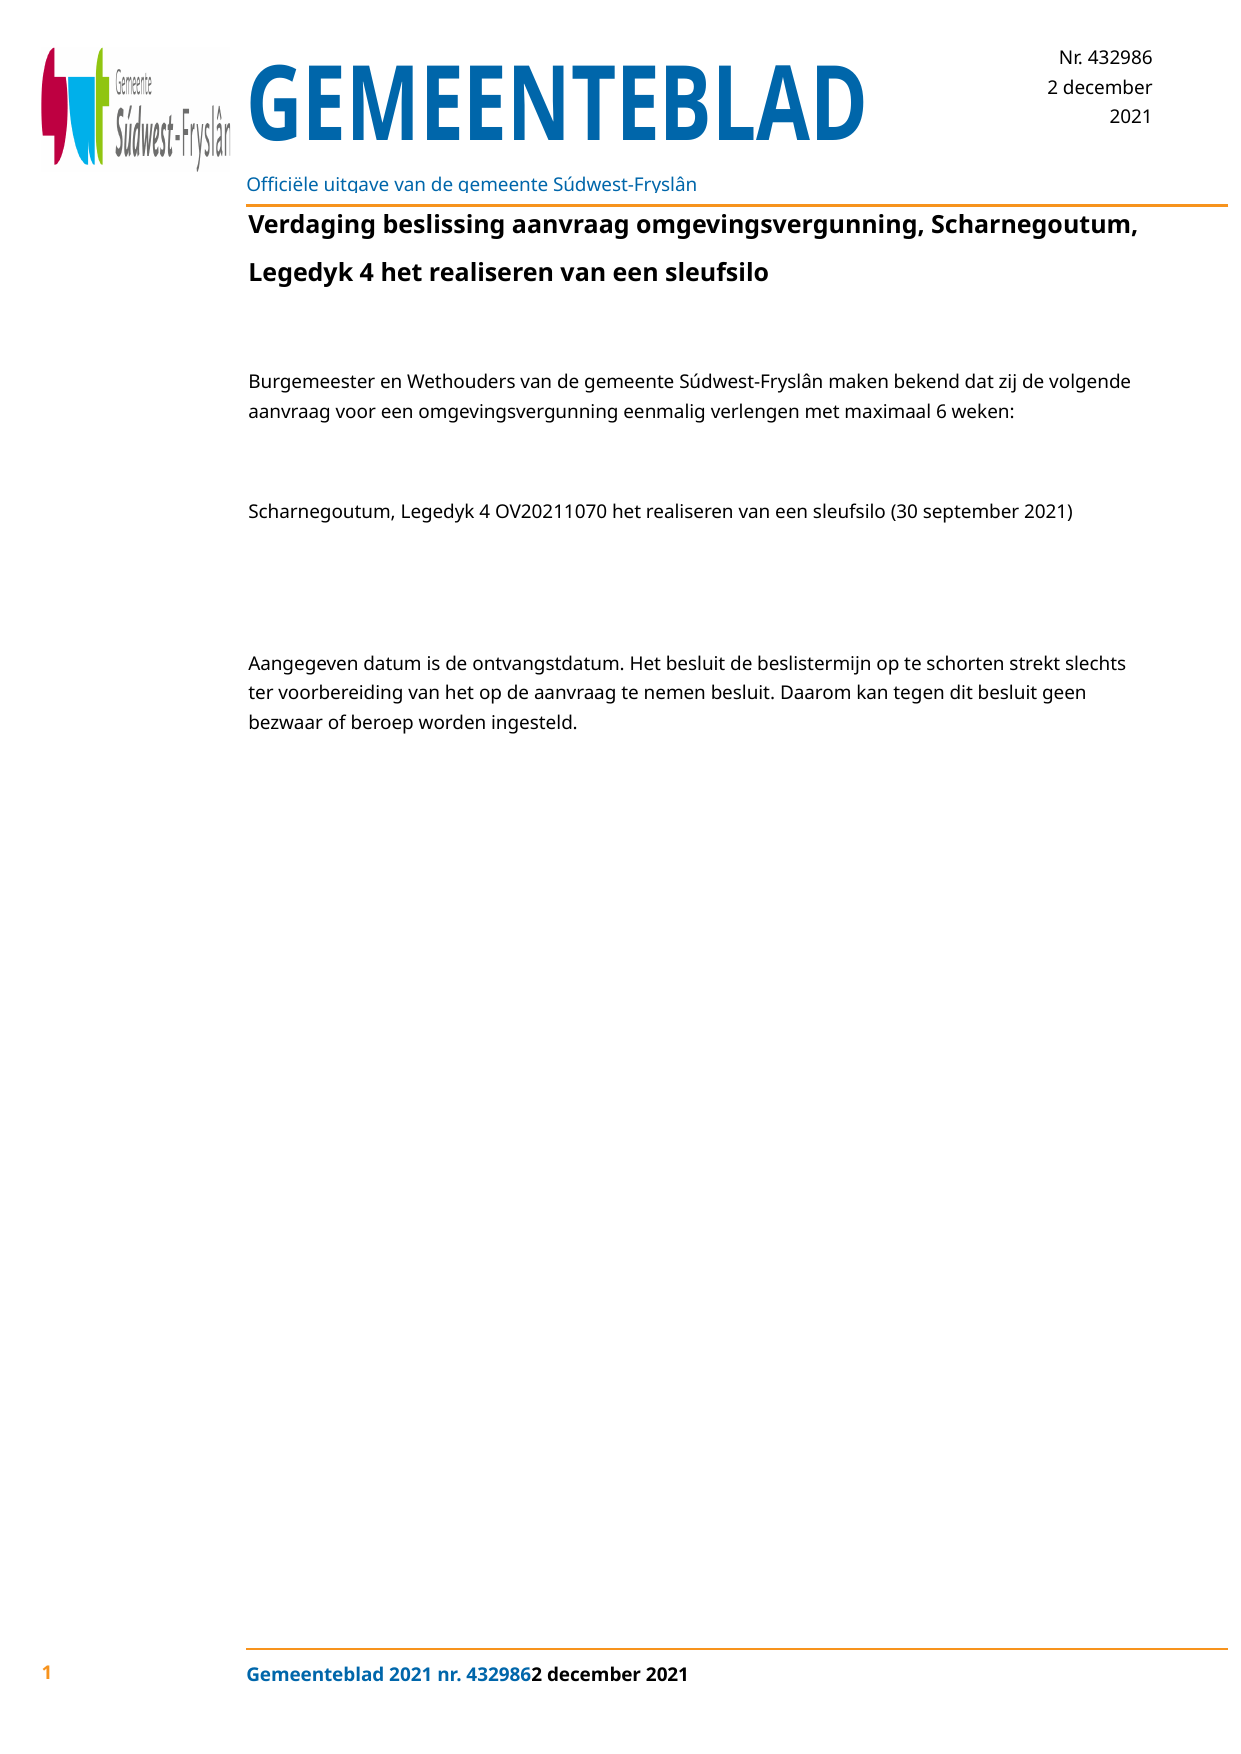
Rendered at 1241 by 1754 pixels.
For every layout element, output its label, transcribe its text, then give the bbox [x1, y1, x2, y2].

text Aangegeven datum is de ontvangstdatum. Het besluit de beslistermijn op te schorten strekt slechts ter voorbereiding van het op de aanvraag te nemen besluit. Daarom kan tegen dit besluit geen bezwaar of beroep worden ingesteld. [248, 650, 1152, 735]
text Verdaging beslissing aanvraag omgevingsvergunning, Scharnegoutum, Legedyk 4 het realiseren van een sleufsilo [248, 207, 1152, 288]
text Burgemeester en Wethouders van de gemeente Súdwest-Fryslân maken bekend dat zij de volgende aanvraag voor een omgevingsvergunning eenmalig verlengen met maximaal 6 weken: [248, 368, 1152, 424]
text Scharnegoutum, Legedyk 4 OV20211070 het realiseren van een sleufsilo (30 september 2021) [248, 499, 1152, 524]
picture [41, 47, 231, 172]
